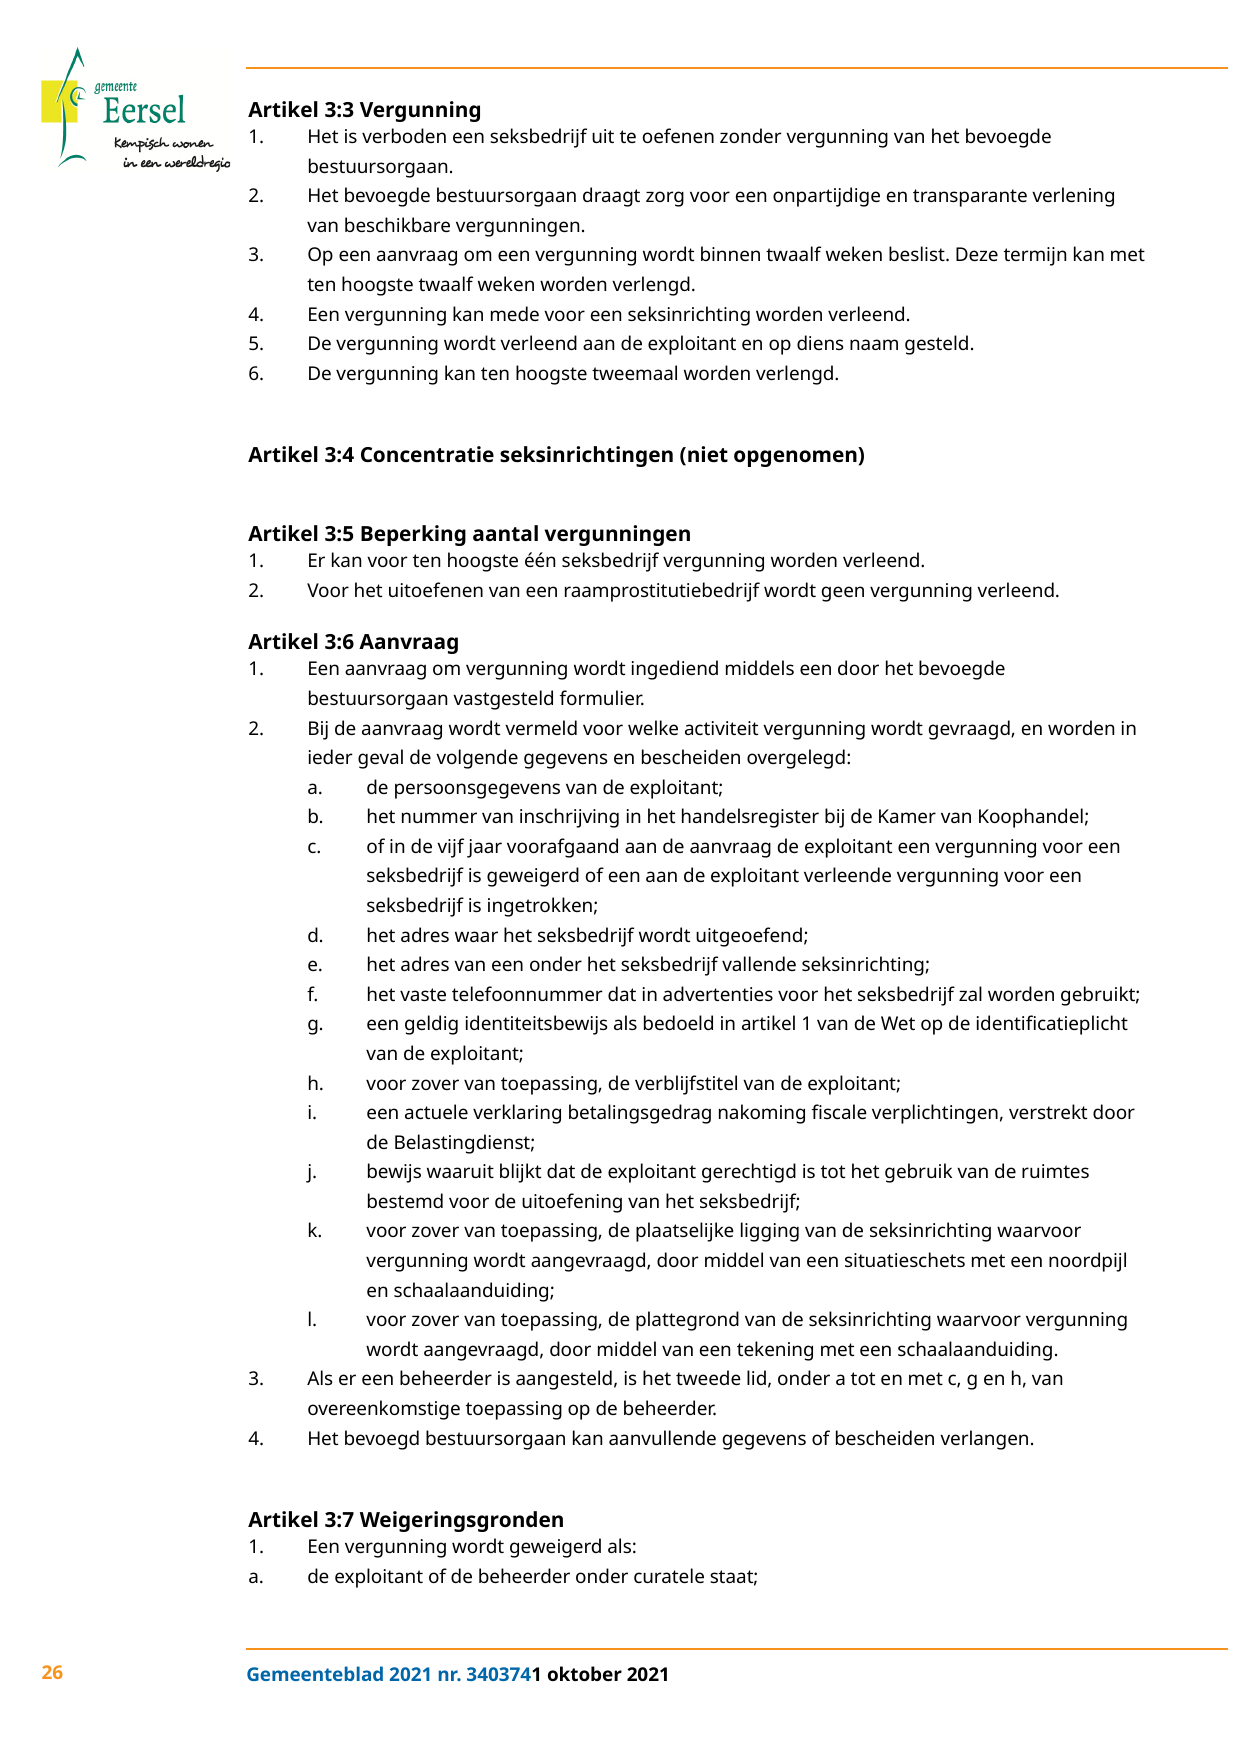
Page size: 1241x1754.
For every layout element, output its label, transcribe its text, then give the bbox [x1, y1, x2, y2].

list Bij de aanvraag wordt vermeld voor welke activiteit vergunning wordt gevraagd, en worden in ieder geval de volgende gegevens en bescheiden overgelegd: [248, 715, 1152, 770]
list het adres waar het seksbedrijf wordt uitgeoefend; [307, 922, 1152, 948]
list Op een aanvraag om een vergunning wordt binnen twaalf weken beslist. Deze termijn kan met ten hoogste twaalf weken worden verlengd. [248, 242, 1152, 297]
list Het is verboden een seksbedrijf uit te oefenen zonder vergunning van het bevoegde bestuursorgaan. [248, 123, 1152, 178]
picture [41, 47, 231, 172]
list een geldig identiteitsbewijs als bedoeld in artikel 1 van de Wet op de identificatieplicht van de exploitant; [307, 1011, 1152, 1066]
list de exploitant of de beheerder onder curatele staat; [248, 1563, 1152, 1588]
text Artikel 3:3 Vergunning [248, 95, 1152, 123]
list voor zover van toepassing, de plattegrond van de seksinrichting waarvoor vergunning wordt aangevraagd, door middel van een tekening met een schaalaanduiding. [307, 1306, 1152, 1362]
list Het bevoegde bestuursorgaan draagt zorg voor een onpartijdige en transparante verlening van beschikbare vergunningen. [248, 182, 1152, 238]
list de persoonsgegevens van de exploitant; [307, 774, 1152, 800]
text Artikel 3:5 Beperking aantal vergunningen [248, 519, 1152, 547]
list Er kan voor ten hoogste één seksbedrijf vergunning worden verleend. [248, 547, 1152, 573]
list Het bevoegd bestuursorgaan kan aanvullende gegevens of bescheiden verlangen. [248, 1425, 1152, 1451]
list Voor het uitoefenen van een raamprostitutiebedrijf wordt geen vergunning verleend. [248, 577, 1152, 602]
list Een aanvraag om vergunning wordt ingediend middels een door het bevoegde bestuursorgaan vastgesteld formulier. [248, 656, 1152, 711]
list het nummer van inschrijving in het handelsregister bij de Kamer van Koophandel; [307, 803, 1152, 829]
list Een vergunning wordt geweigerd als: [248, 1533, 1152, 1559]
list De vergunning wordt verleend aan de exploitant en op diens naam gesteld. [248, 330, 1152, 356]
list een actuele verklaring betalingsgedrag nakoming fiscale verplichtingen, verstrekt door de Belastingdienst; [307, 1099, 1152, 1155]
text Artikel 3:6 Aanvraag [248, 627, 1152, 656]
list voor zover van toepassing, de verblijfstitel van de exploitant; [307, 1070, 1152, 1096]
list bewijs waaruit blijkt dat de exploitant gerechtigd is tot het gebruik van de ruimtes bestemd voor de uitoefening van het seksbedrijf; [307, 1158, 1152, 1214]
list Een vergunning kan mede voor een seksinrichting worden verleend. [248, 301, 1152, 326]
text Artikel 3:4 Concentratie seksinrichtingen (niet opgenomen) [248, 440, 1152, 468]
list De vergunning kan ten hoogste tweemaal worden verlengd. [248, 360, 1152, 386]
list voor zover van toepassing, de plaatselijke ligging van de seksinrichting waarvoor vergunning wordt aangevraagd, door middel van een situatieschets met een noordpijl en schaalaanduiding; [307, 1218, 1152, 1303]
list of in de vijf jaar voorafgaand aan de aanvraag de exploitant een vergunning voor een seksbedrijf is geweigerd of een aan de exploitant verleende vergunning voor een seksbedrijf is ingetrokken; [307, 833, 1152, 918]
list het vaste telefoonnummer dat in advertenties voor het seksbedrijf zal worden gebruikt; [307, 981, 1152, 1007]
list Als er een beheerder is aangesteld, is het tweede lid, onder a tot en met c, g en h, van overeenkomstige toepassing op de beheerder. [248, 1366, 1152, 1421]
list het adres van een onder het seksbedrijf vallende seksinrichting; [307, 951, 1152, 977]
text Artikel 3:7 Weigeringsgronden [248, 1505, 1152, 1533]
